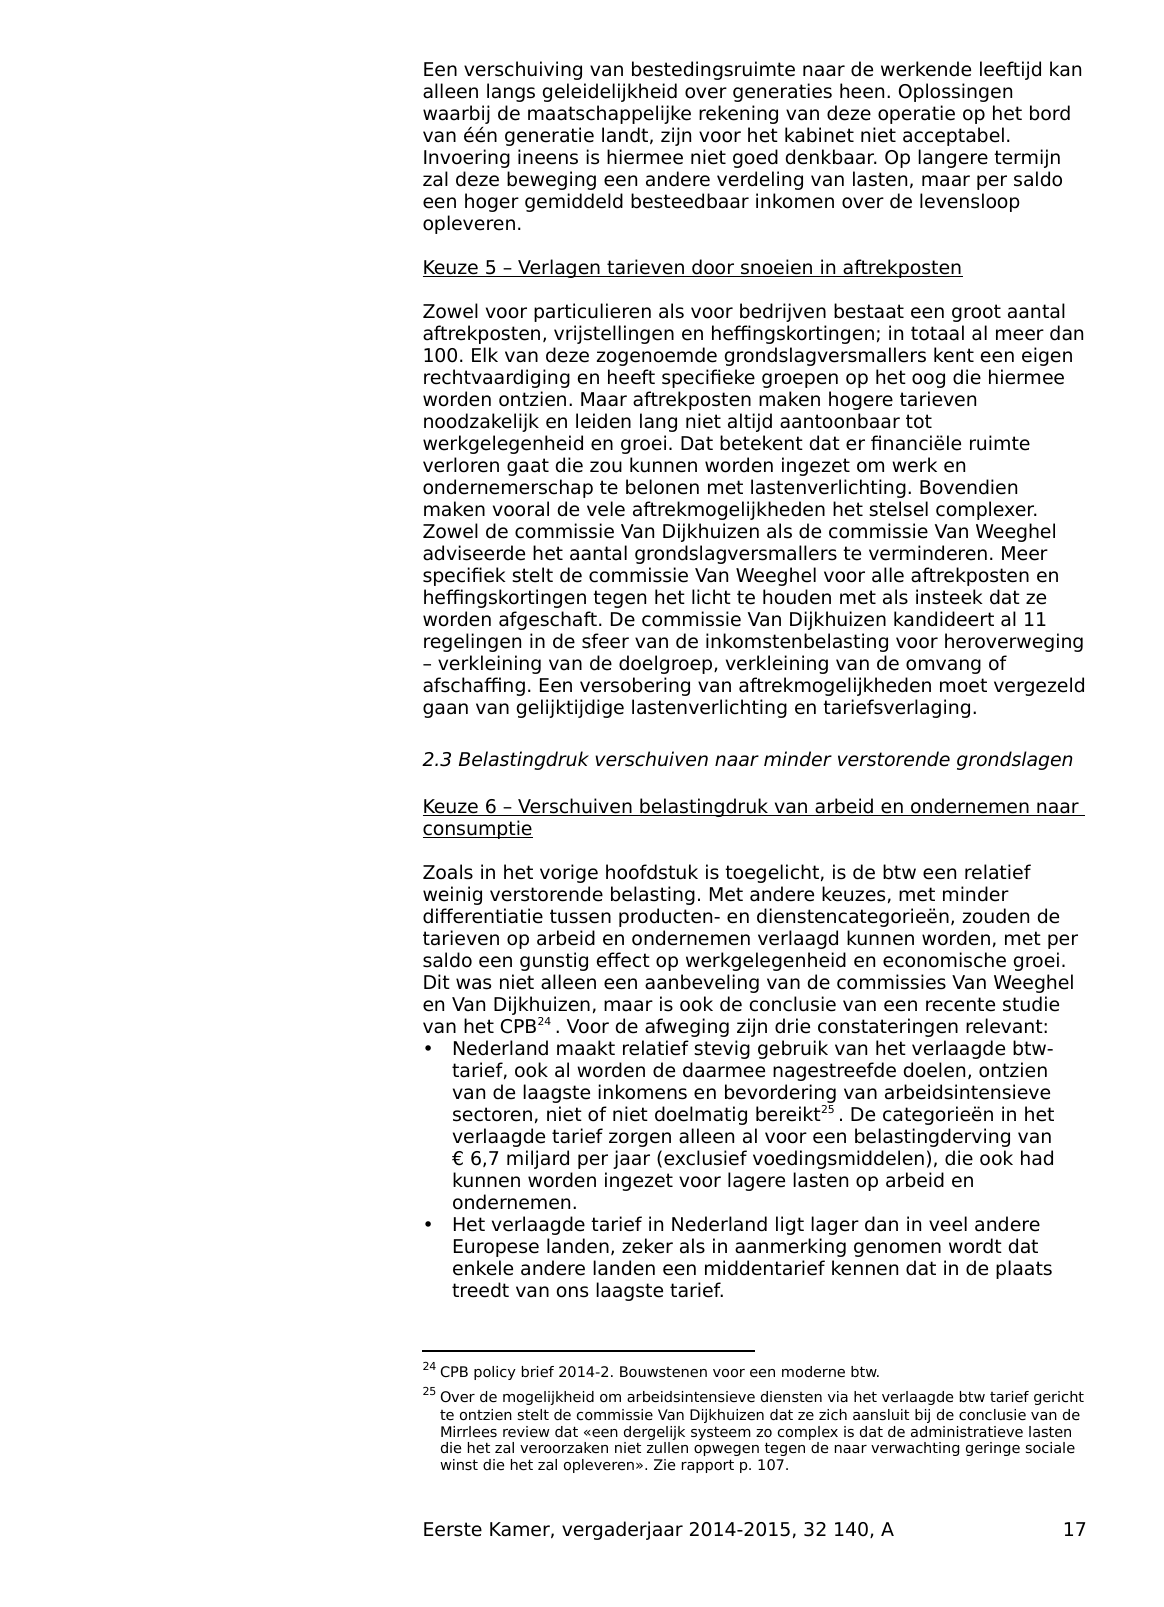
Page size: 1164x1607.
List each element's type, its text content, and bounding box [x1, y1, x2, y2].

text Zoals in het vorige hoofdstuk is toegelicht, is de btw een relatief weinig verstorende belasting. Met andere keuzes, met minder differentiatie tussen producten- en dienstencategorieën, zouden de tarieven op arbeid en ondernemen verlaagd kunnen worden, met per saldo een gunstig effect op werkgelegenheid en economische groei. Dit was niet alleen een aanbeveling van de commissies Van Weeghel en Van Dijkhuizen, maar is ook de conclusie van een recente studie van het CPB. Voor de afweging zijn drie constateringen relevant: [422, 862, 1087, 1038]
subtitle Keuze 5 – Verlagen tarieven door snoeien in aftrekposten [422, 257, 1087, 279]
text Een verschuiving van bestedingsruimte naar de werkende leeftijd kan alleen langs geleidelijkheid over generaties heen. Oplossingen waarbij de maatschappelijke rekening van deze operatie op het bord van één generatie landt, zijn voor het kabinet niet acceptabel. Invoering ineens is hiermee niet goed denkbaar. Op langere termijn zal deze beweging een andere verdeling van lasten, maar per saldo een hoger gemiddeld besteedbaar inkomen over de levensloop opleveren. [422, 59, 1087, 235]
subtitle 2.3 Belastingdruk verschuiven naar minder verstorende grondslagen [422, 749, 1087, 771]
text CPB policy brief 2014-2. Bouwstenen voor een moderne btw. [422, 1360, 1087, 1382]
text Zowel voor particulieren als voor bedrijven bestaat een groot aantal aftrekposten, vrijstellingen en heffingskortingen; in totaal al meer dan 100. Elk van deze zogenoemde grondslagversmallers kent een eigen rechtvaardiging en heeft specifieke groepen op het oog die hiermee worden ontzien. Maar aftrekposten maken hogere tarieven noodzakelijk en leiden lang niet altijd aantoonbaar tot werkgelegenheid en groei. Dat betekent dat er financiële ruimte verloren gaat die zou kunnen worden ingezet om werk en ondernemerschap te belonen met lastenverlichting. Bovendien maken vooral de vele aftrekmogelijkheden het stelsel complexer. [422, 301, 1087, 521]
subtitle Keuze 6 – Verschuiven belastingdruk van arbeid en ondernemen naar consumptie [422, 796, 1087, 840]
text • Nederland maakt relatief stevig gebruik van het verlaagde btw-tarief, ook al worden de daarmee nagestreefde doelen, ontzien van de laagste inkomens en bevordering van arbeidsintensieve sectoren, niet of niet doelmatig bereikt. De categorieën in het verlaagde tarief zorgen alleen al voor een belastingderving van € 6,7 miljard per jaar (exclusief voedingsmiddelen), die ook had kunnen worden ingezet voor lagere lasten op arbeid en ondernemen. [422, 1038, 1087, 1214]
text Over de mogelijkheid om arbeidsintensieve diensten via het verlaagde btw tarief gericht te ontzien stelt de commissie Van Dijkhuizen dat ze zich aansluit bij de conclusie van de Mirrlees review dat «een dergelijk systeem zo complex is dat de administratieve lasten die het zal veroorzaken niet zullen opwegen tegen de naar verwachting geringe sociale winst die het zal opleveren». Zie rapport p. 107. [422, 1385, 1087, 1474]
text Zowel de commissie Van Dijkhuizen als de commissie Van Weeghel adviseerde het aantal grondslagversmallers te verminderen. Meer specifiek stelt de commissie Van Weeghel voor alle aftrekposten en heffingskortingen tegen het licht te houden met als insteek dat ze worden afgeschaft. De commissie Van Dijkhuizen kandideert al 11 regelingen in de sfeer van de inkomstenbelasting voor heroverweging – verkleining van de doelgroep, verkleining van de omvang of afschaffing. Een versobering van aftrekmogelijkheden moet vergezeld gaan van gelijktijdige lastenverlichting en tariefsverlaging. [422, 521, 1087, 719]
text • Het verlaagde tarief in Nederland ligt lager dan in veel andere Europese landen, zeker als in aanmerking genomen wordt dat enkele andere landen een middentarief kennen dat in de plaats treedt van ons laagste tarief. [422, 1214, 1087, 1302]
